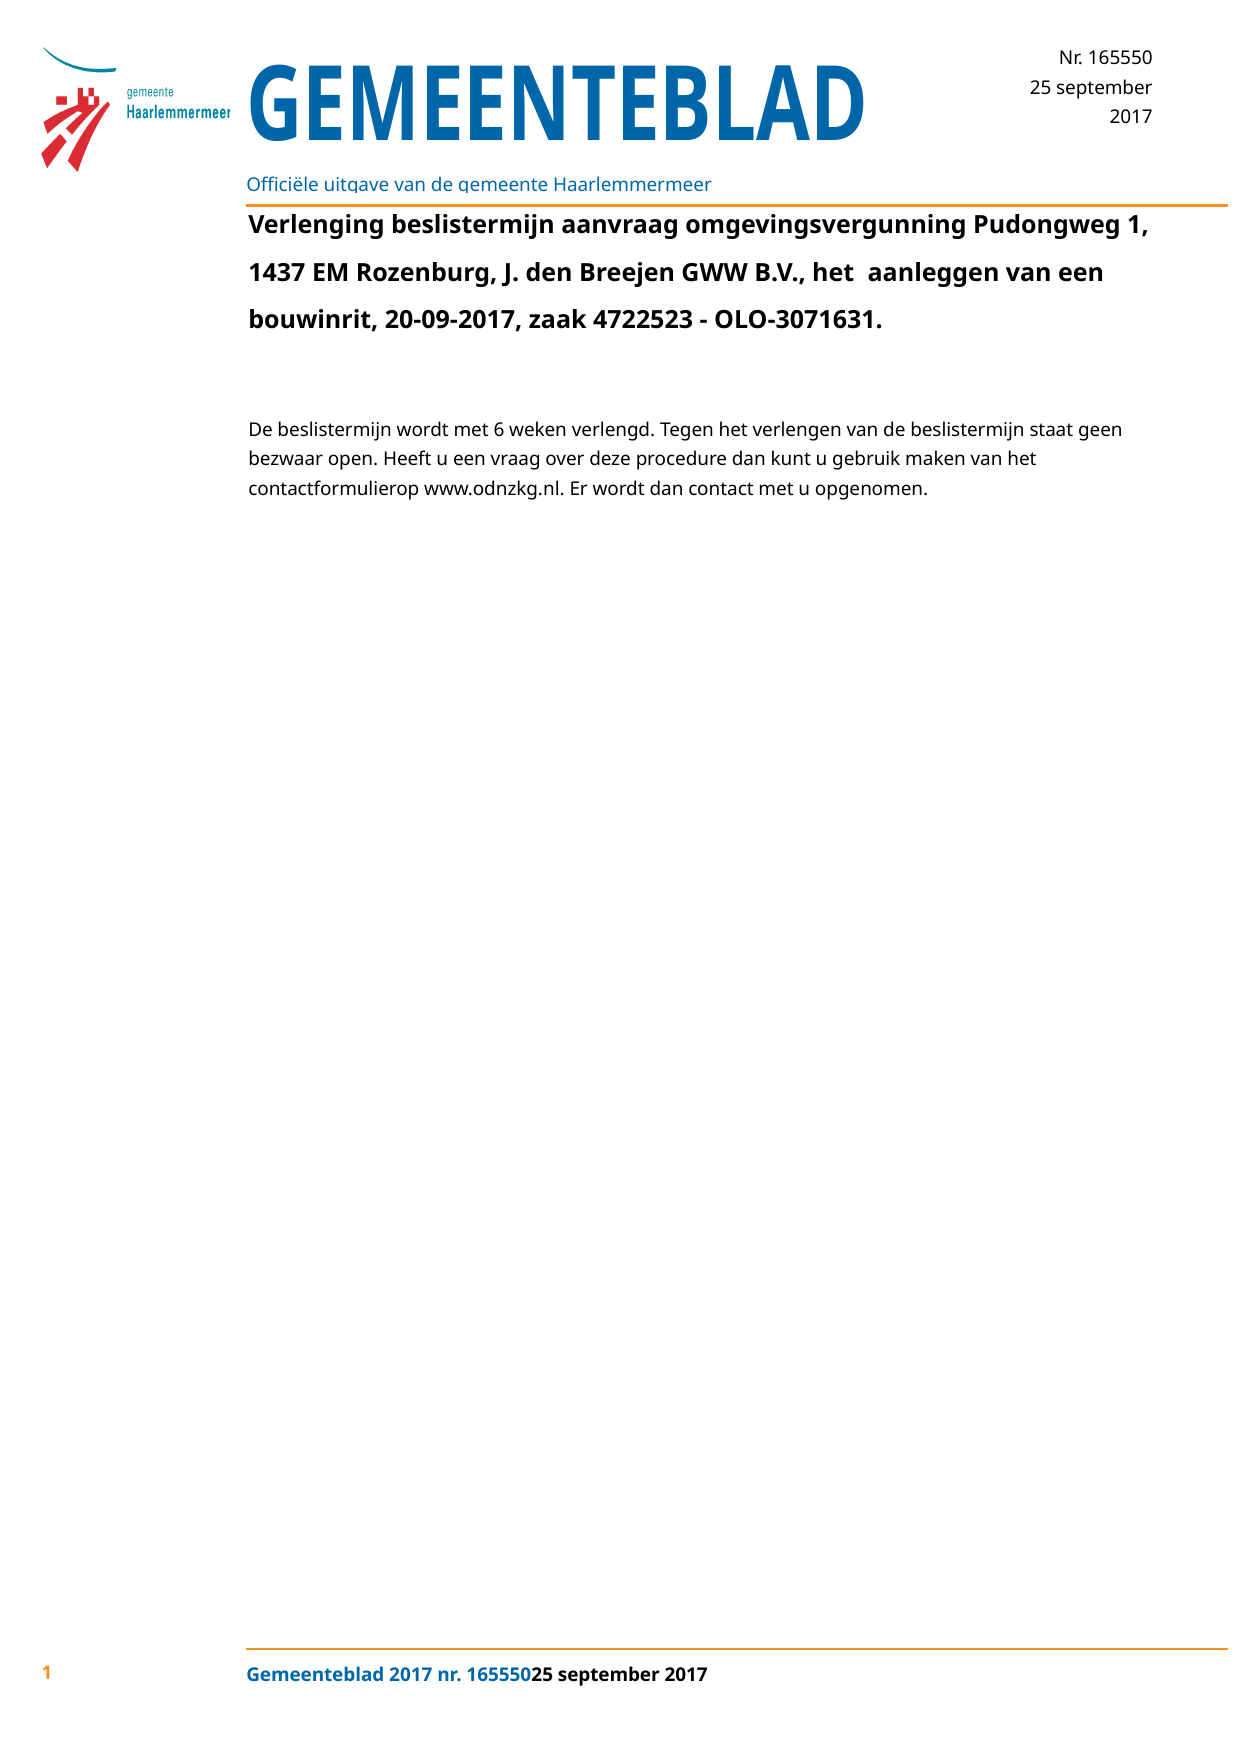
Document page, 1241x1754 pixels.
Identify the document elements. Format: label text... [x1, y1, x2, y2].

text Verlenging beslistermijn aanvraag omgevingsvergunning Pudongweg 1, 1437 EM Rozenburg, J. den Breejen GWW B.V., het aanleggen van een bouwinrit, 20-09-2017, zaak 4722523 - OLO-3071631. [248, 207, 1152, 336]
text De beslistermijn wordt met 6 weken verlengd. Tegen het verlengen van de beslistermijn staat geen bezwaar open. Heeft u een vraag over deze procedure dan kunt u gebruik maken van het contactformulierop www.odnzkg.nl. Er wordt dan contact met u opgenomen. [248, 416, 1152, 501]
picture [41, 47, 231, 172]
